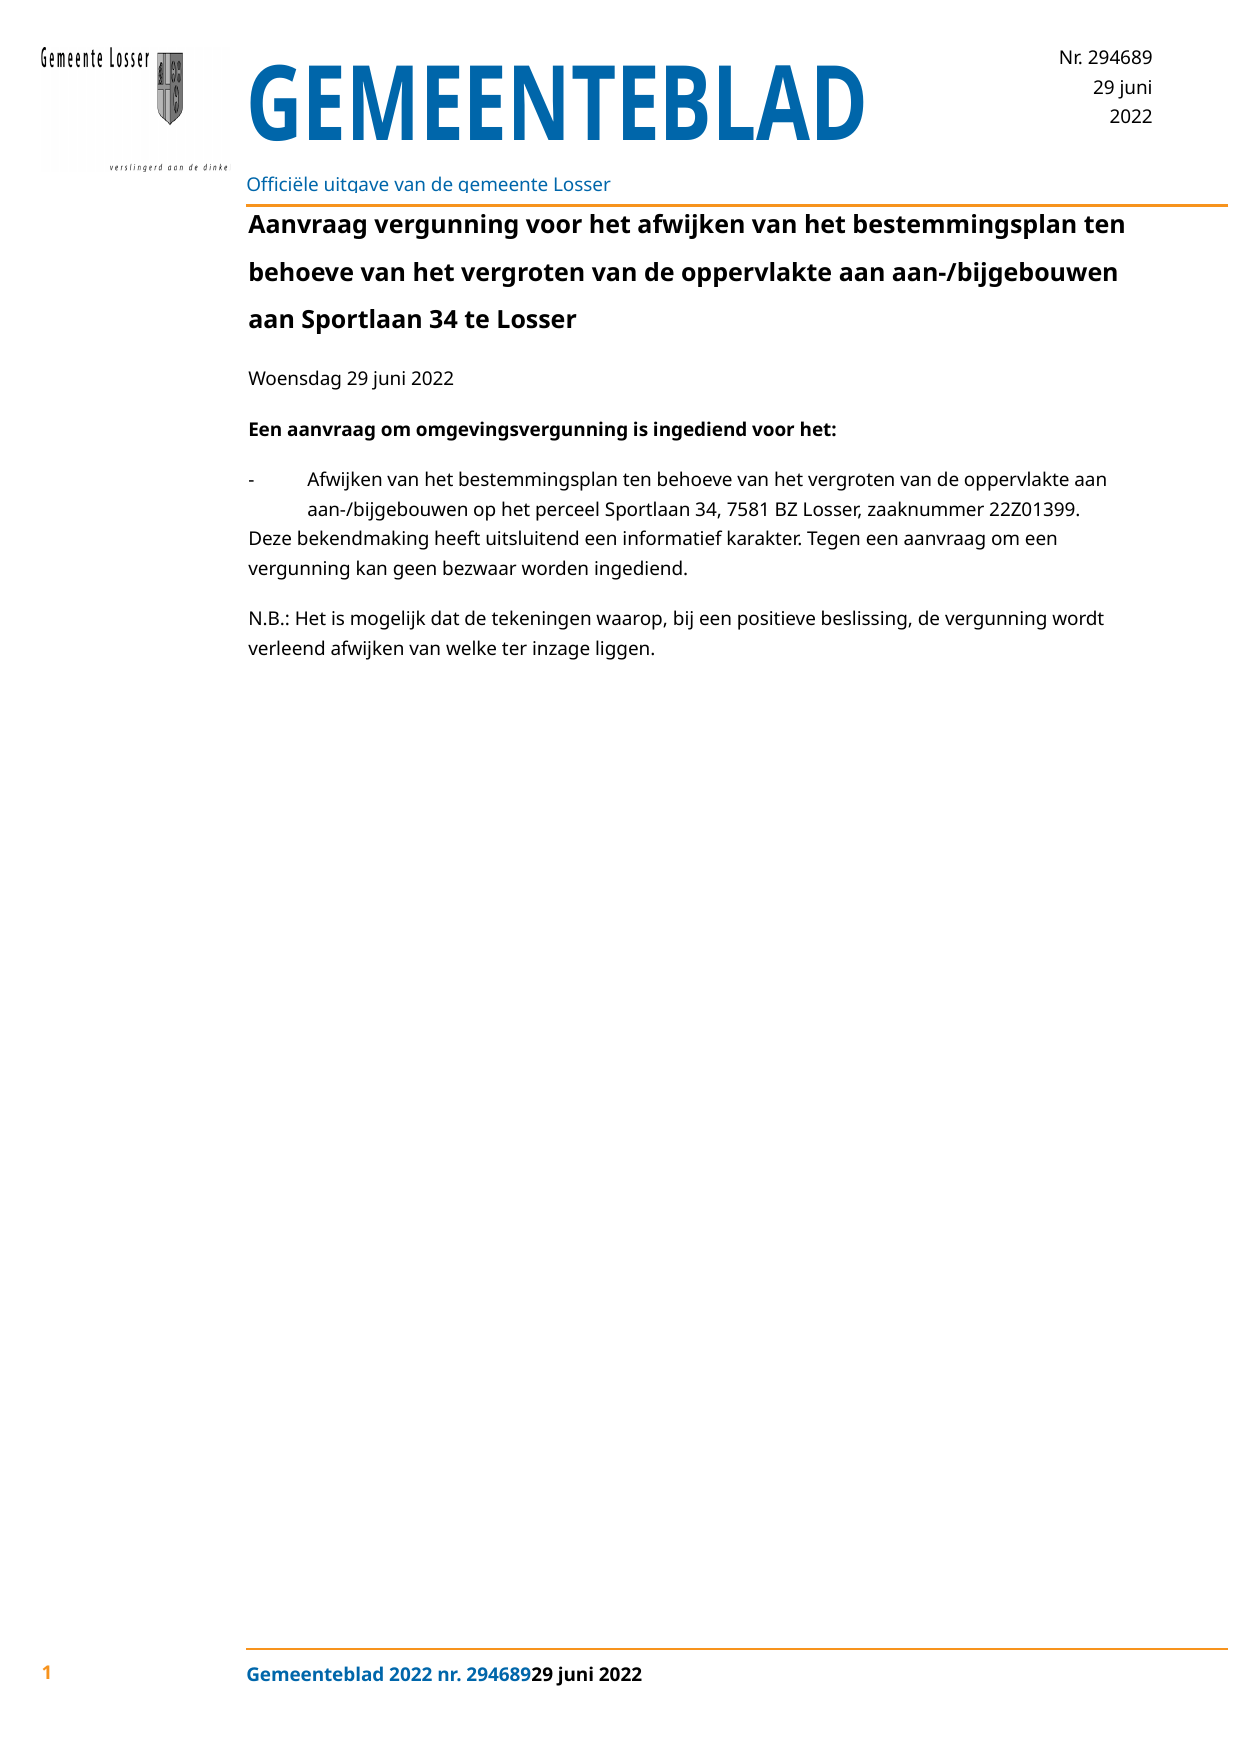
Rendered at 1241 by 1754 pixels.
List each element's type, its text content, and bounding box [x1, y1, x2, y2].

text Woensdag 29 juni 2022 [248, 366, 1152, 391]
list Afwijken van het bestemmingsplan ten behoeve van het vergroten van de oppervlakte aan aan-/bijgebouwen op het perceel Sportlaan 34, 7581 BZ Losser, zaaknummer 22Z01399. [248, 466, 1152, 522]
text Aanvraag vergunning voor het afwijken van het bestemmingsplan ten behoeve van het vergroten van de oppervlakte aan aan-/bijgebouwen aan Sportlaan 34 te Losser [248, 207, 1152, 336]
text Een aanvraag om omgevingsvergunning is ingediend voor het: [248, 416, 1152, 442]
text Deze bekendmaking heeft uitsluitend een informatief karakter. Tegen een aanvraag om een vergunning kan geen bezwaar worden ingediend. [248, 526, 1152, 581]
picture [41, 47, 231, 172]
text N.B.: Het is mogelijk dat de tekeningen waarop, bij een positieve beslissing, de vergunning wordt verleend afwijken van welke ter inzage liggen. [248, 606, 1152, 661]
